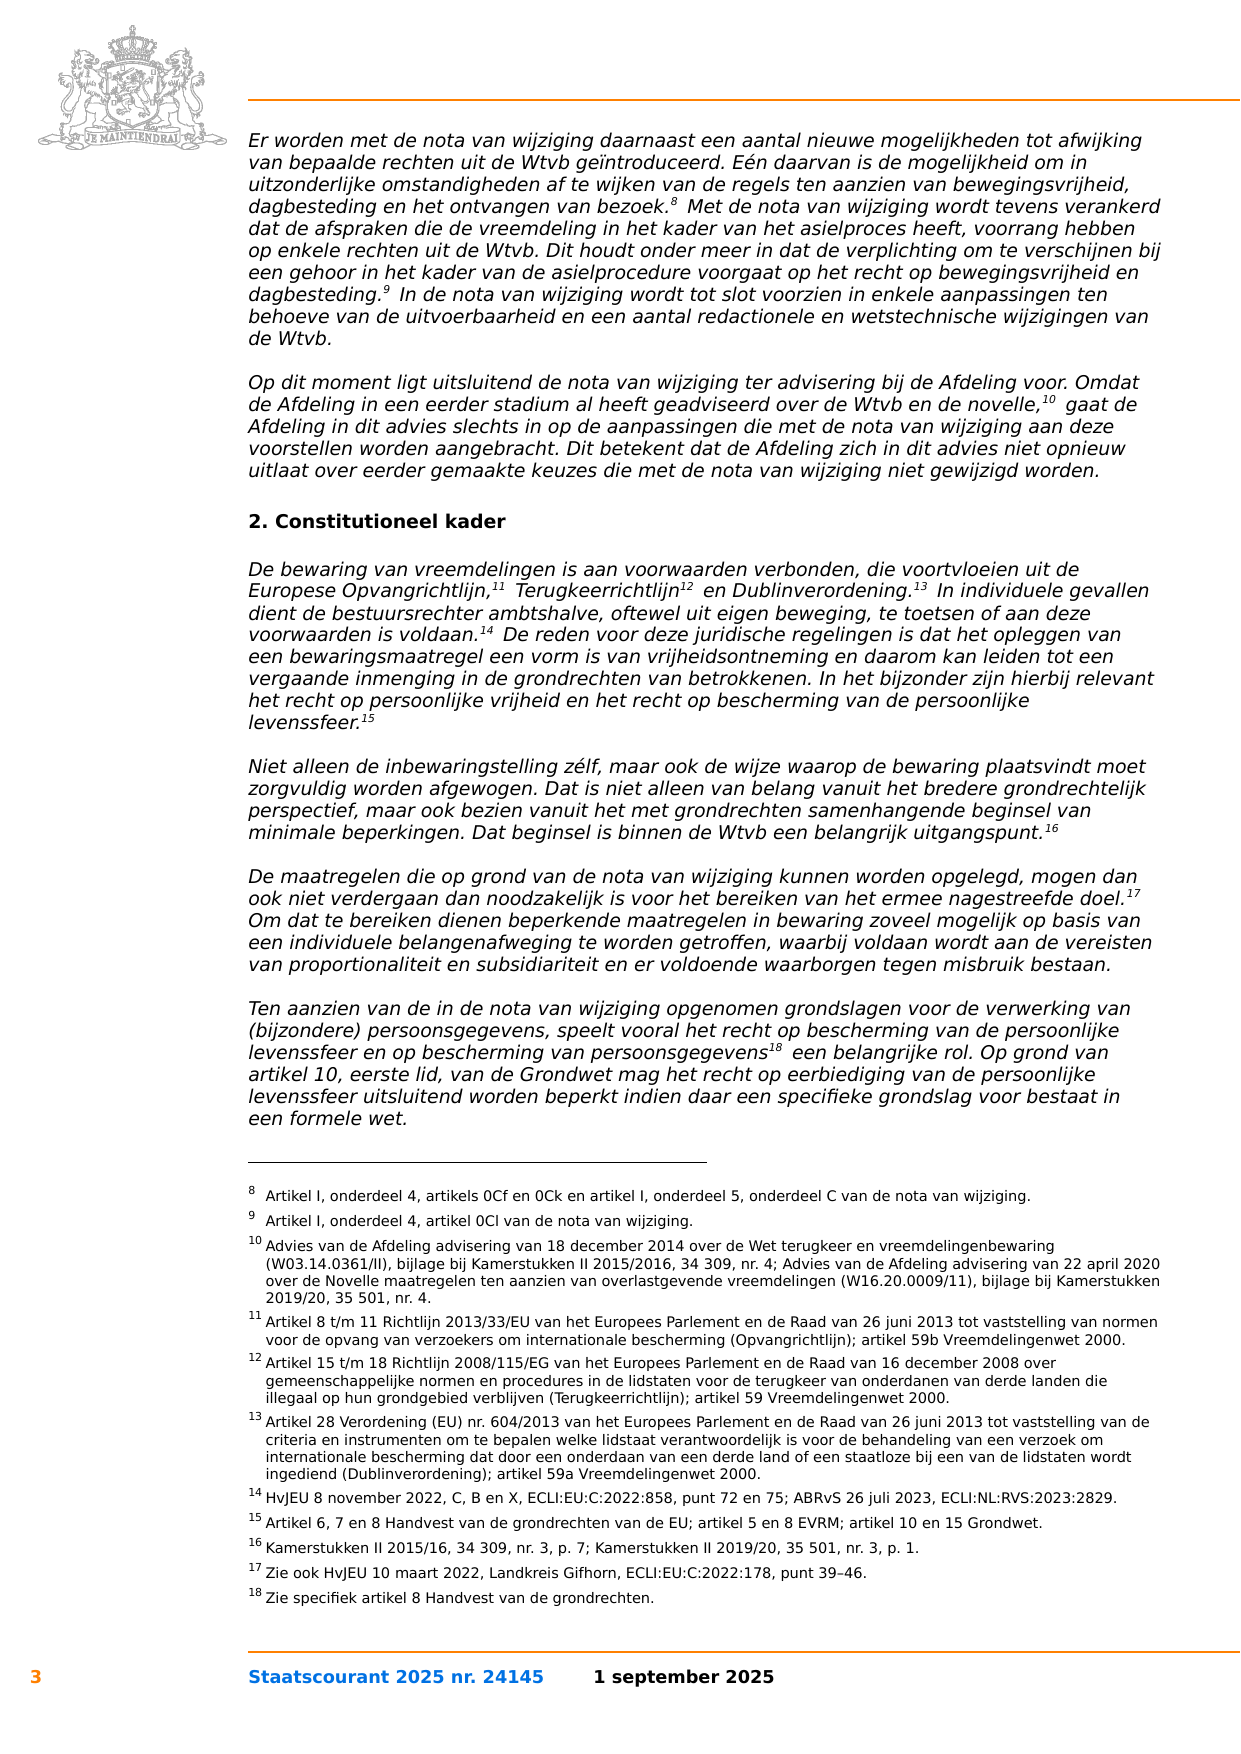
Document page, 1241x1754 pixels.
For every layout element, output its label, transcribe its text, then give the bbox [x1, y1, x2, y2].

text Zie specifiek artikel 8 Handvest van de grondrechten. [248, 1586, 1163, 1608]
text Ten aanzien van de in de nota van wijziging opgenomen grondslagen voor de verwerking van (bijzondere) persoonsgegevens, speelt vooral het recht op bescherming van de persoonlijke levenssfeer en op bescherming van persoonsgegevens een belangrijke rol. Op grond van artikel 10, eerste lid, van de Grondwet mag het recht op eerbiediging van de persoonlijke levenssfeer uitsluitend worden beperkt indien daar een specifieke grondslag voor bestaat in een formele wet. [248, 998, 1163, 1129]
text HvJEU 8 november 2022, C, B en X, ECLI:EU:C:2022:858, punt 72 en 75; ABRvS 26 juli 2023, ECLI:NL:RVS:2023:2829. [248, 1486, 1163, 1508]
text Op dit moment ligt uitsluitend de nota van wijziging ter advisering bij de Afdeling voor. Omdat de Afdeling in een eerder stadium al heeft geadviseerd over de Wtvb en de novelle, gaat de Afdeling in dit advies slechts in op de aanpassingen die met de nota van wijziging aan deze voorstellen worden aangebracht. Dit betekent dat de Afdeling zich in dit advies niet opnieuw uitlaat over eerder gemaakte keuzes die met de nota van wijziging niet gewijzigd worden. [248, 372, 1163, 481]
text Artikel I, onderdeel 4, artikel 0Cl van de nota van wijziging. [248, 1209, 1163, 1231]
subtitle 2. Constitutioneel kader [248, 511, 1163, 533]
text Artikel 28 Verordening (EU) nr. 604/2013 van het Europees Parlement en de Raad van 26 juni 2013 tot vaststelling van de criteria en instrumenten om te bepalen welke lidstaat verantwoordelijk is voor de behandeling van een verzoek om internationale bescherming dat door een onderdaan van een derde land of een staatloze bij een van de lidstaten wordt ingediend (Dublinverordening); artikel 59a Vreemdelingenwet 2000. [248, 1410, 1163, 1483]
text Kamerstukken II 2015/16, 34 309, nr. 3, p. 7; Kamerstukken II 2019/20, 35 501, nr. 3, p. 1. [248, 1536, 1163, 1558]
picture [38, 25, 227, 150]
text De bewaring van vreemdelingen is aan voorwaarden verbonden, die voortvloeien uit de Europese Opvangrichtlijn, Terugkeerrichtlijn en Dublinverordening. In individuele gevallen dient de bestuursrechter ambtshalve, oftewel uit eigen beweging, te toetsen of aan deze voorwaarden is voldaan. De reden voor deze juridische regelingen is dat het opleggen van een bewaringsmaatregel een vorm is van vrijheidsontneming en daarom kan leiden tot een vergaande inmenging in de grondrechten van betrokkenen. In het bijzonder zijn hierbij relevant het recht op persoonlijke vrijheid en het recht op bescherming van de persoonlijke levenssfeer. [248, 558, 1163, 734]
text De maatregelen die op grond van de nota van wijziging kunnen worden opgelegd, mogen dan ook niet verdergaan dan noodzakelijk is voor het bereiken van het ermee nagestreefde doel. Om dat te bereiken dienen beperkende maatregelen in bewaring zoveel mogelijk op basis van een individuele belangenafweging te worden getroffen, waarbij voldaan wordt aan de vereisten van proportionaliteit en subsidiariteit en er voldoende waarborgen tegen misbruik bestaan. [248, 866, 1163, 976]
text Niet alleen de inbewaringstelling zélf, maar ook de wijze waarop de bewaring plaatsvindt moet zorgvuldig worden afgewogen. Dat is niet alleen van belang vanuit het bredere grondrechtelijk perspectief, maar ook bezien vanuit het met grondrechten samenhangende beginsel van minimale beperkingen. Dat beginsel is binnen de Wtvb een belangrijk uitgangspunt. [248, 756, 1163, 844]
text Advies van de Afdeling advisering van 18 december 2014 over de Wet terugkeer en vreemdelingenbewaring (W03.14.0361/II), bijlage bij Kamerstukken II 2015/2016, 34 309, nr. 4; Advies van de Afdeling advisering van 22 april 2020 over de Novelle maatregelen ten aanzien van overlastgevende vreemdelingen (W16.20.0009/11), bijlage bij Kamerstukken 2019/20, 35 501, nr. 4. [248, 1234, 1163, 1307]
text Er worden met de nota van wijziging daarnaast een aantal nieuwe mogelijkheden tot afwijking van bepaalde rechten uit de Wtvb geïntroduceerd. Eén daarvan is de mogelijkheid om in uitzonderlijke omstandigheden af te wijken van de regels ten aanzien van bewegingsvrijheid, dagbesteding en het ontvangen van bezoek. Met de nota van wijziging wordt tevens verankerd dat de afspraken die de vreemdeling in het kader van het asielproces heeft, voorrang hebben op enkele rechten uit de Wtvb. Dit houdt onder meer in dat de verplichting om te verschijnen bij een gehoor in het kader van de asielprocedure voorgaat op het recht op bewegingsvrijheid en dagbesteding. In de nota van wijziging wordt tot slot voorzien in enkele aanpassingen ten behoeve van de uitvoerbaarheid en een aantal redactionele en wetstechnische wijzigingen van de Wtvb. [248, 130, 1163, 350]
text Artikel 15 t/m 18 Richtlijn 2008/115/EG van het Europees Parlement en de Raad van 16 december 2008 over gemeenschappelijke normen en procedures in de lidstaten voor de terugkeer van onderdanen van derde landen die illegaal op hun grondgebied verblijven (Terugkeerrichtlijn); artikel 59 Vreemdelingenwet 2000. [248, 1351, 1163, 1407]
text Artikel 6, 7 en 8 Handvest van de grondrechten van de EU; artikel 5 en 8 EVRM; artikel 10 en 15 Grondwet. [248, 1511, 1163, 1533]
text Zie ook HvJEU 10 maart 2022, Landkreis Gifhorn, ECLI:EU:C:2022:178, punt 39–46. [248, 1561, 1163, 1583]
text Artikel I, onderdeel 4, artikels 0Cf en 0Ck en artikel I, onderdeel 5, onderdeel C van de nota van wijziging. [248, 1184, 1163, 1206]
text Artikel 8 t/m 11 Richtlijn 2013/33/EU van het Europees Parlement en de Raad van 26 juni 2013 tot vaststelling van normen voor de opvang van verzoekers om internationale bescherming (Opvangrichtlijn); artikel 59b Vreemdelingenwet 2000. [248, 1309, 1163, 1348]
